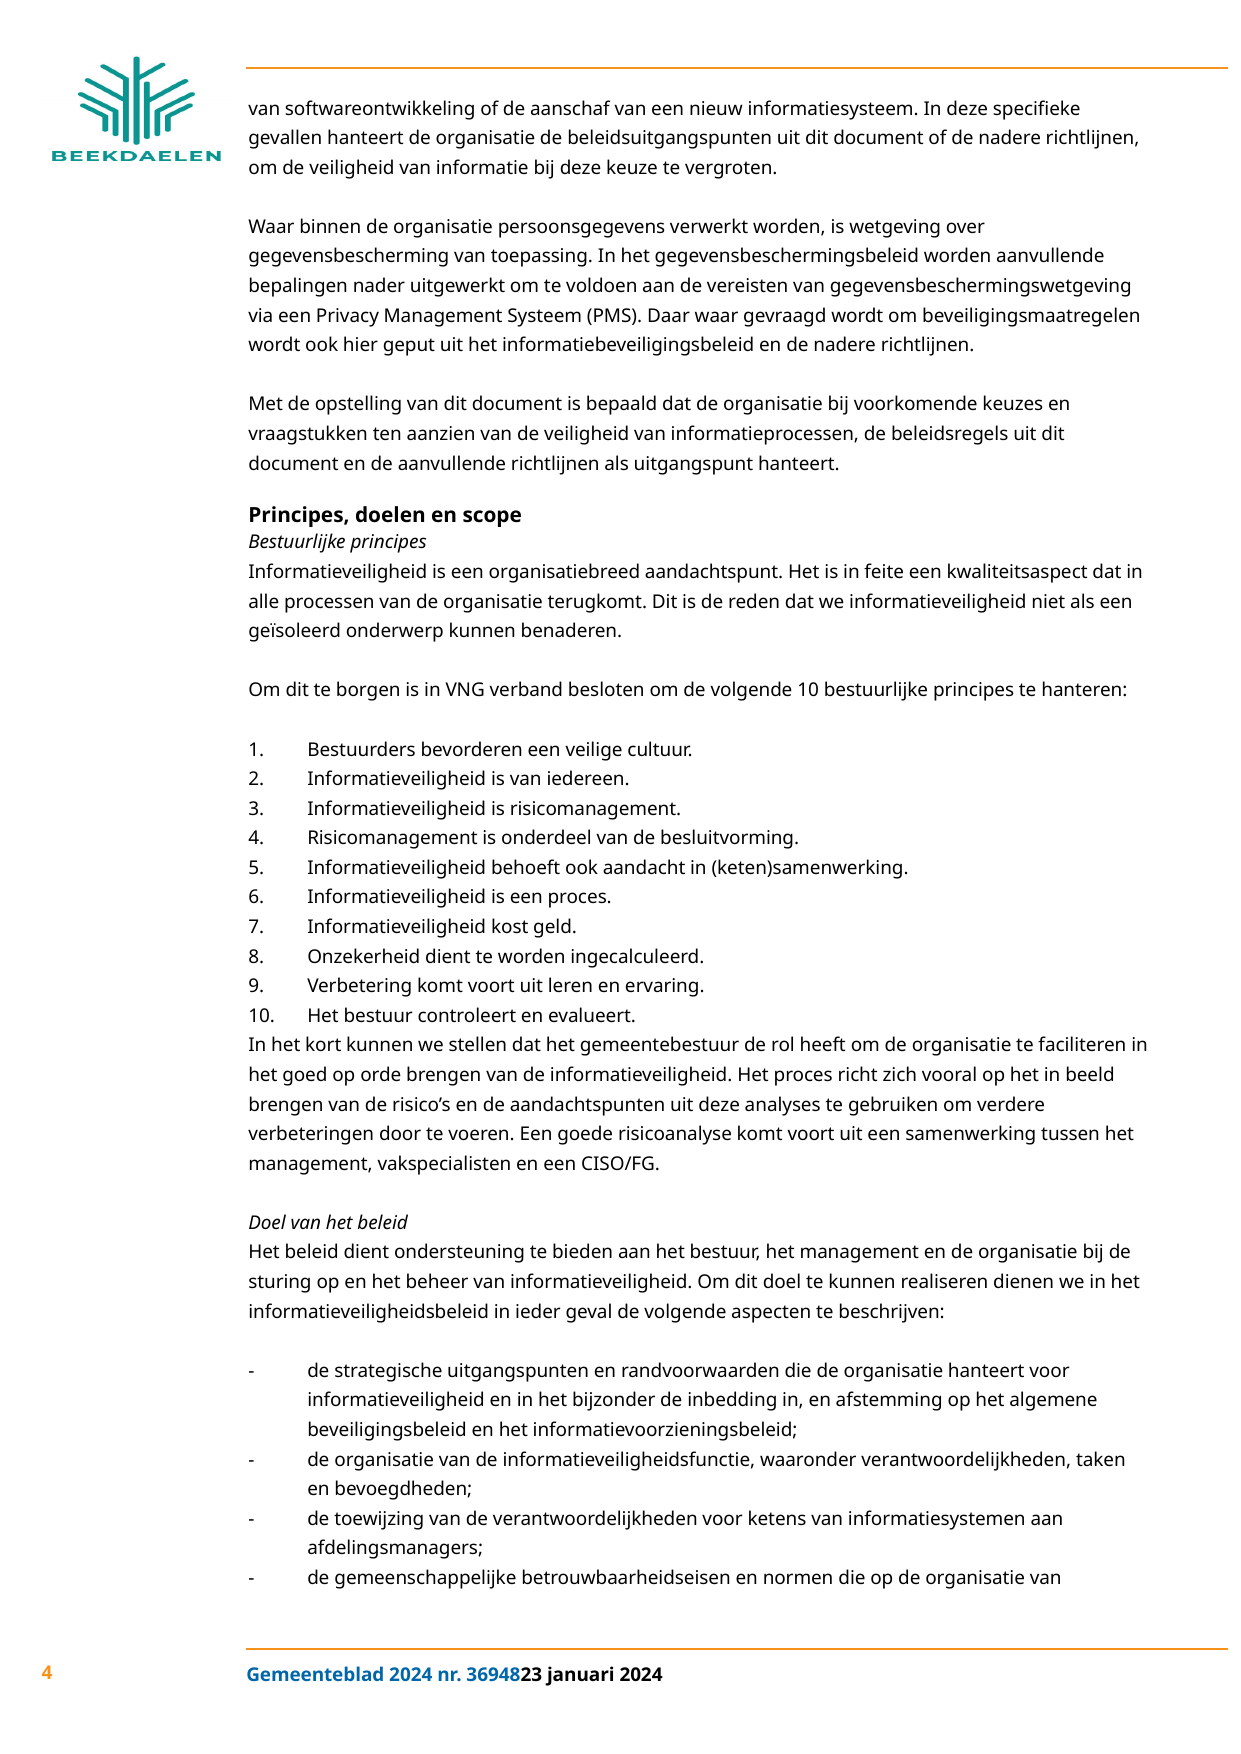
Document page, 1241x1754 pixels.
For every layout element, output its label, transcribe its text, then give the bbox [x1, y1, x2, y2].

text Het beleid dient ondersteuning te bieden aan het bestuur, het management en de organisatie bij de sturing op en het beheer van informatieveiligheid. Om dit doel te kunnen realiseren dienen we in het informatieveiligheidsbeleid in ieder geval de volgende aspecten te beschrijven: [248, 1239, 1152, 1323]
text Bestuurlijke principes [248, 529, 1152, 554]
list Risicomanagement is onderdeel van de besluitvorming. [248, 824, 1152, 850]
list Verbetering komt voort uit leren en ervaring. [248, 972, 1152, 998]
list de strategische uitgangspunten en randvoorwaarden die de organisatie hanteert voor informatieveiligheid en in het bijzonder de inbedding in, en afstemming op het algemene beveiligingsbeleid en het informatievoorzieningsbeleid; [248, 1357, 1152, 1442]
list Informatieveiligheid kost geld. [248, 913, 1152, 939]
text In het kort kunnen we stellen dat het gemeentebestuur de rol heeft om de organisatie te faciliteren in het goed op orde brengen van de informatieveiligheid. Het proces richt zich vooral op het in beeld brengen van de risico’s en de aandachtspunten uit deze analyses te gebruiken om verdere verbeteringen door te voeren. Een goede risicoanalyse komt voort uit een samenwerking tussen het management, vakspecialisten en een CISO/FG. [248, 1032, 1152, 1176]
picture [41, 47, 231, 172]
list Informatieveiligheid is risicomanagement. [248, 795, 1152, 821]
list Informatieveiligheid behoeft ook aandacht in (keten)samenwerking. [248, 854, 1152, 880]
text Principes, doelen en scope [248, 500, 1152, 529]
list Bestuurders bevorderen een veilige cultuur. [248, 736, 1152, 761]
list Het bestuur controleert en evalueert. [248, 1002, 1152, 1028]
text Waar binnen de organisatie persoonsgegevens verwerkt worden, is wetgeving over gegevensbescherming van toepassing. In het gegevensbeschermingsbeleid worden aanvullende bepalingen nader uitgewerkt om te voldoen aan de vereisten van gegevensbeschermingswetgeving via een Privacy Management Systeem (PMS). Daar waar gevraagd wordt om beveiligingsmaatregelen wordt ook hier geput uit het informatiebeveiligingsbeleid en de nadere richtlijnen. [248, 213, 1152, 357]
text van softwareontwikkeling of de aanschaf van een nieuw informatiesysteem. In deze specifieke gevallen hanteert de organisatie de beleidsuitgangspunten uit dit document of de nadere richtlijnen, om de veiligheid van informatie bij deze keuze te vergroten. [248, 95, 1152, 180]
list de organisatie van de informatieveiligheidsfunctie, waaronder verantwoordelijkheden, taken en bevoegdheden; [248, 1446, 1152, 1501]
text Doel van het beleid [248, 1209, 1152, 1235]
list de toewijzing van de verantwoordelijkheden voor ketens van informatiesystemen aan afdelingsmanagers; [248, 1505, 1152, 1560]
list Onzekerheid dient te worden ingecalculeerd. [248, 943, 1152, 968]
list Informatieveiligheid is van iedereen. [248, 765, 1152, 791]
text Om dit te borgen is in VNG verband besloten om de volgende 10 bestuurlijke principes te hanteren: [248, 677, 1152, 702]
text Met de opstelling van dit document is bepaald dat de organisatie bij voorkomende keuzes en vraagstukken ten aanzien van de veiligheid van informatieprocessen, de beleidsregels uit dit document en de aanvullende richtlijnen als uitgangspunt hanteert. [248, 391, 1152, 476]
list Informatieveiligheid is een proces. [248, 884, 1152, 909]
list de gemeenschappelijke betrouwbaarheidseisen en normen die op de organisatie van [248, 1564, 1152, 1590]
text Informatieveiligheid is een organisatiebreed aandachtspunt. Het is in feite een kwaliteitsaspect dat in alle processen van de organisatie terugkomt. Dit is de reden dat we informatieveiligheid niet als een geïsoleerd onderwerp kunnen benaderen. [248, 558, 1152, 643]
